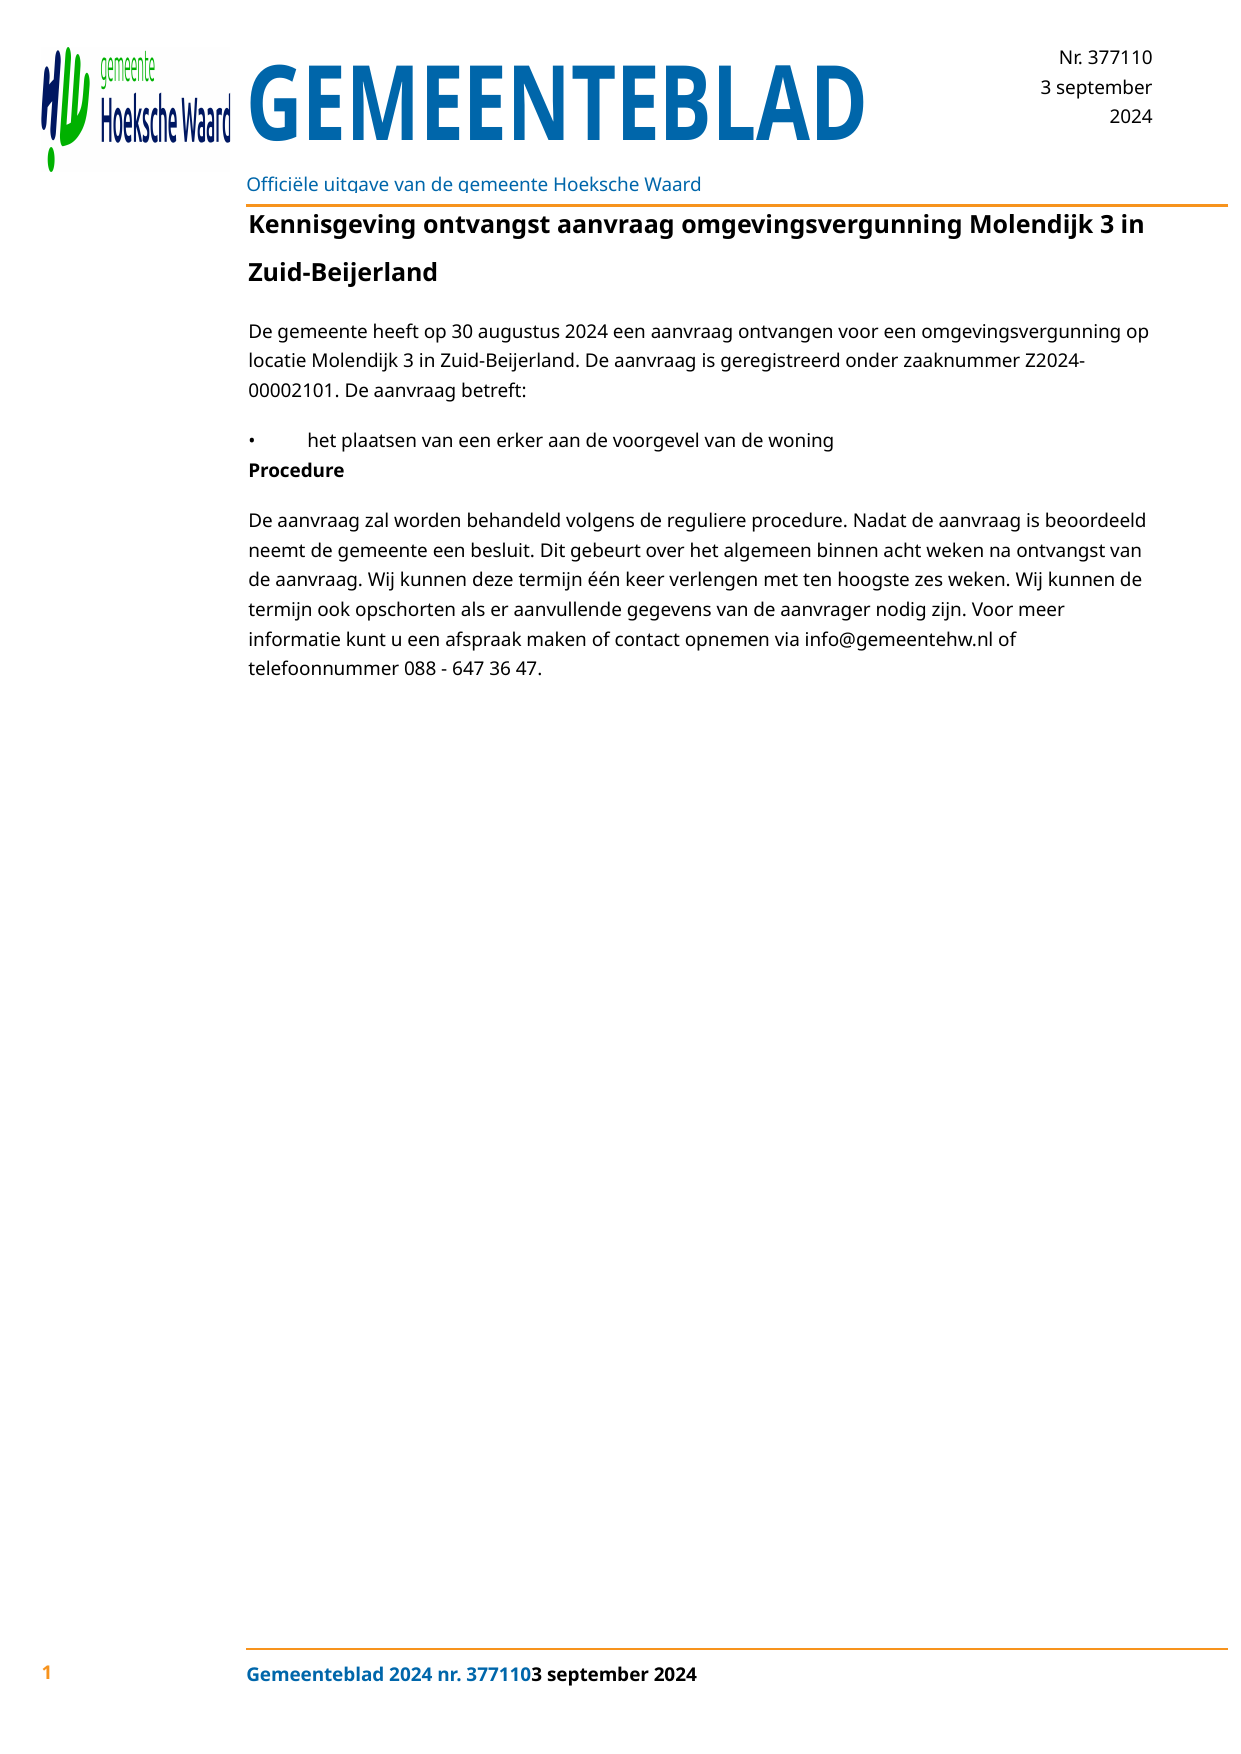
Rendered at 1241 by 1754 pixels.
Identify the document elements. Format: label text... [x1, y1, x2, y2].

picture [41, 47, 231, 172]
text Kennisgeving ontvangst aanvraag omgevingsvergunning Molendijk 3 in Zuid-Beijerland [248, 207, 1152, 288]
list het plaatsen van een erker aan de voorgevel van de woning [248, 427, 1152, 453]
text De aanvraag zal worden behandeld volgens de reguliere procedure. Nadat de aanvraag is beoordeeld neemt de gemeente een besluit. Dit gebeurt over het algemeen binnen acht weken na ontvangst van de aanvraag. Wij kunnen deze termijn één keer verlengen met ten hoogste zes weken. Wij kunnen de termijn ook opschorten als er aanvullende gegevens van de aanvrager nodig zijn. Voor meer informatie kunt u een afspraak maken of contact opnemen via info@gemeentehw.nl of telefoonnummer 088 - 647 36 47. [248, 507, 1152, 681]
text Procedure [248, 457, 1152, 483]
text De gemeente heeft op 30 augustus 2024 een aanvraag ontvangen voor een omgevingsvergunning op locatie Molendijk 3 in Zuid-Beijerland. De aanvraag is geregistreerd onder zaaknummer Z2024-00002101. De aanvraag betreft: [248, 318, 1152, 403]
